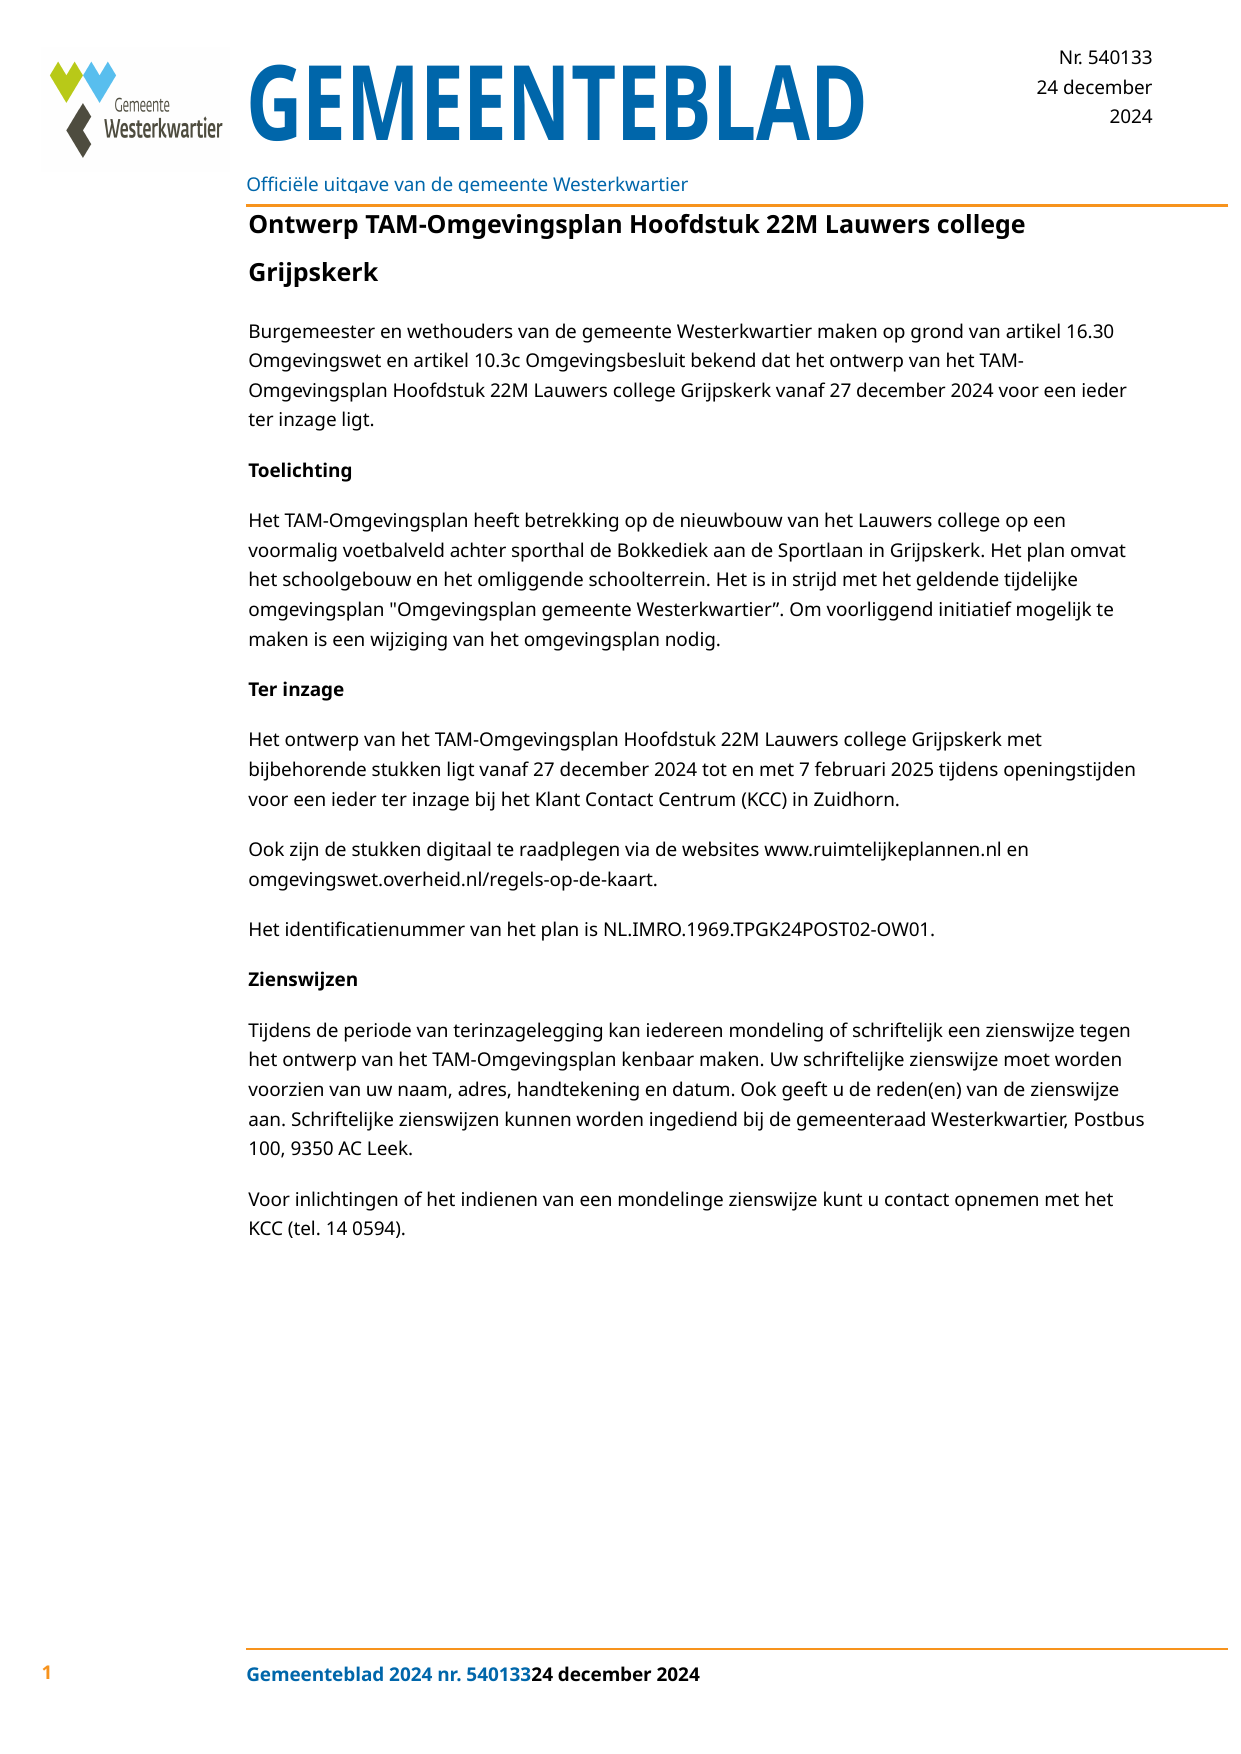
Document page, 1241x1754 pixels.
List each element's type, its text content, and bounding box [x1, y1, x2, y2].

text Het identificatienummer van het plan is NL.IMRO.1969.TPGK24POST02-OW01. [248, 916, 1152, 942]
text Ook zijn de stukken digitaal te raadplegen via de websites www.ruimtelijkeplannen.nl en omgevingswet.overheid.nl/regels-op-de-kaart. [248, 836, 1152, 892]
text Het ontwerp van het TAM-Omgevingsplan Hoofdstuk 22M Lauwers college Grijpskerk met bijbehorende stukken ligt vanaf 27 december 2024 tot en met 7 februari 2025 tijdens openingstijden voor een ieder ter inzage bij het Klant Contact Centrum (KCC) in Zuidhorn. [248, 727, 1152, 812]
text Het TAM-Omgevingsplan heeft betrekking op de nieuwbouw van het Lauwers college op een voormalig voetbalveld achter sporthal de Bokkediek aan de Sportlaan in Grijpskerk. Het plan omvat het schoolgebouw en het omliggende schoolterrein. Het is in strijd met het geldende tijdelijke omgevingsplan "Omgevingsplan gemeente Westerkwartier”. Om voorliggend initiatief mogelijk te maken is een wijziging van het omgevingsplan nodig. [248, 507, 1152, 652]
text Burgemeester en wethouders van de gemeente Westerkwartier maken op grond van artikel 16.30 Omgevingswet en artikel 10.3c Omgevingsbesluit bekend dat het ontwerp van het TAM-Omgevingsplan Hoofdstuk 22M Lauwers college Grijpskerk vanaf 27 december 2024 voor een ieder ter inzage ligt. [248, 318, 1152, 432]
text Voor inlichtingen of het indienen van een mondelinge zienswijze kunt u contact opnemen met het KCC (tel. 14 0594). [248, 1186, 1152, 1241]
text Ter inzage [248, 676, 1152, 702]
text Toelichting [248, 457, 1152, 483]
picture [41, 47, 231, 172]
text Zienswijzen [248, 967, 1152, 992]
text Tijdens de periode van terinzagelegging kan iedereen mondeling of schriftelijk een zienswijze tegen het ontwerp van het TAM-Omgevingsplan kenbaar maken. Uw schriftelijke zienswijze moet worden voorzien van uw naam, adres, handtekening en datum. Ook geeft u de reden(en) van de zienswijze aan. Schriftelijke zienswijzen kunnen worden ingediend bij de gemeenteraad Westerkwartier, Postbus 100, 9350 AC Leek. [248, 1017, 1152, 1161]
text Ontwerp TAM-Omgevingsplan Hoofdstuk 22M Lauwers college Grijpskerk [248, 207, 1152, 288]
